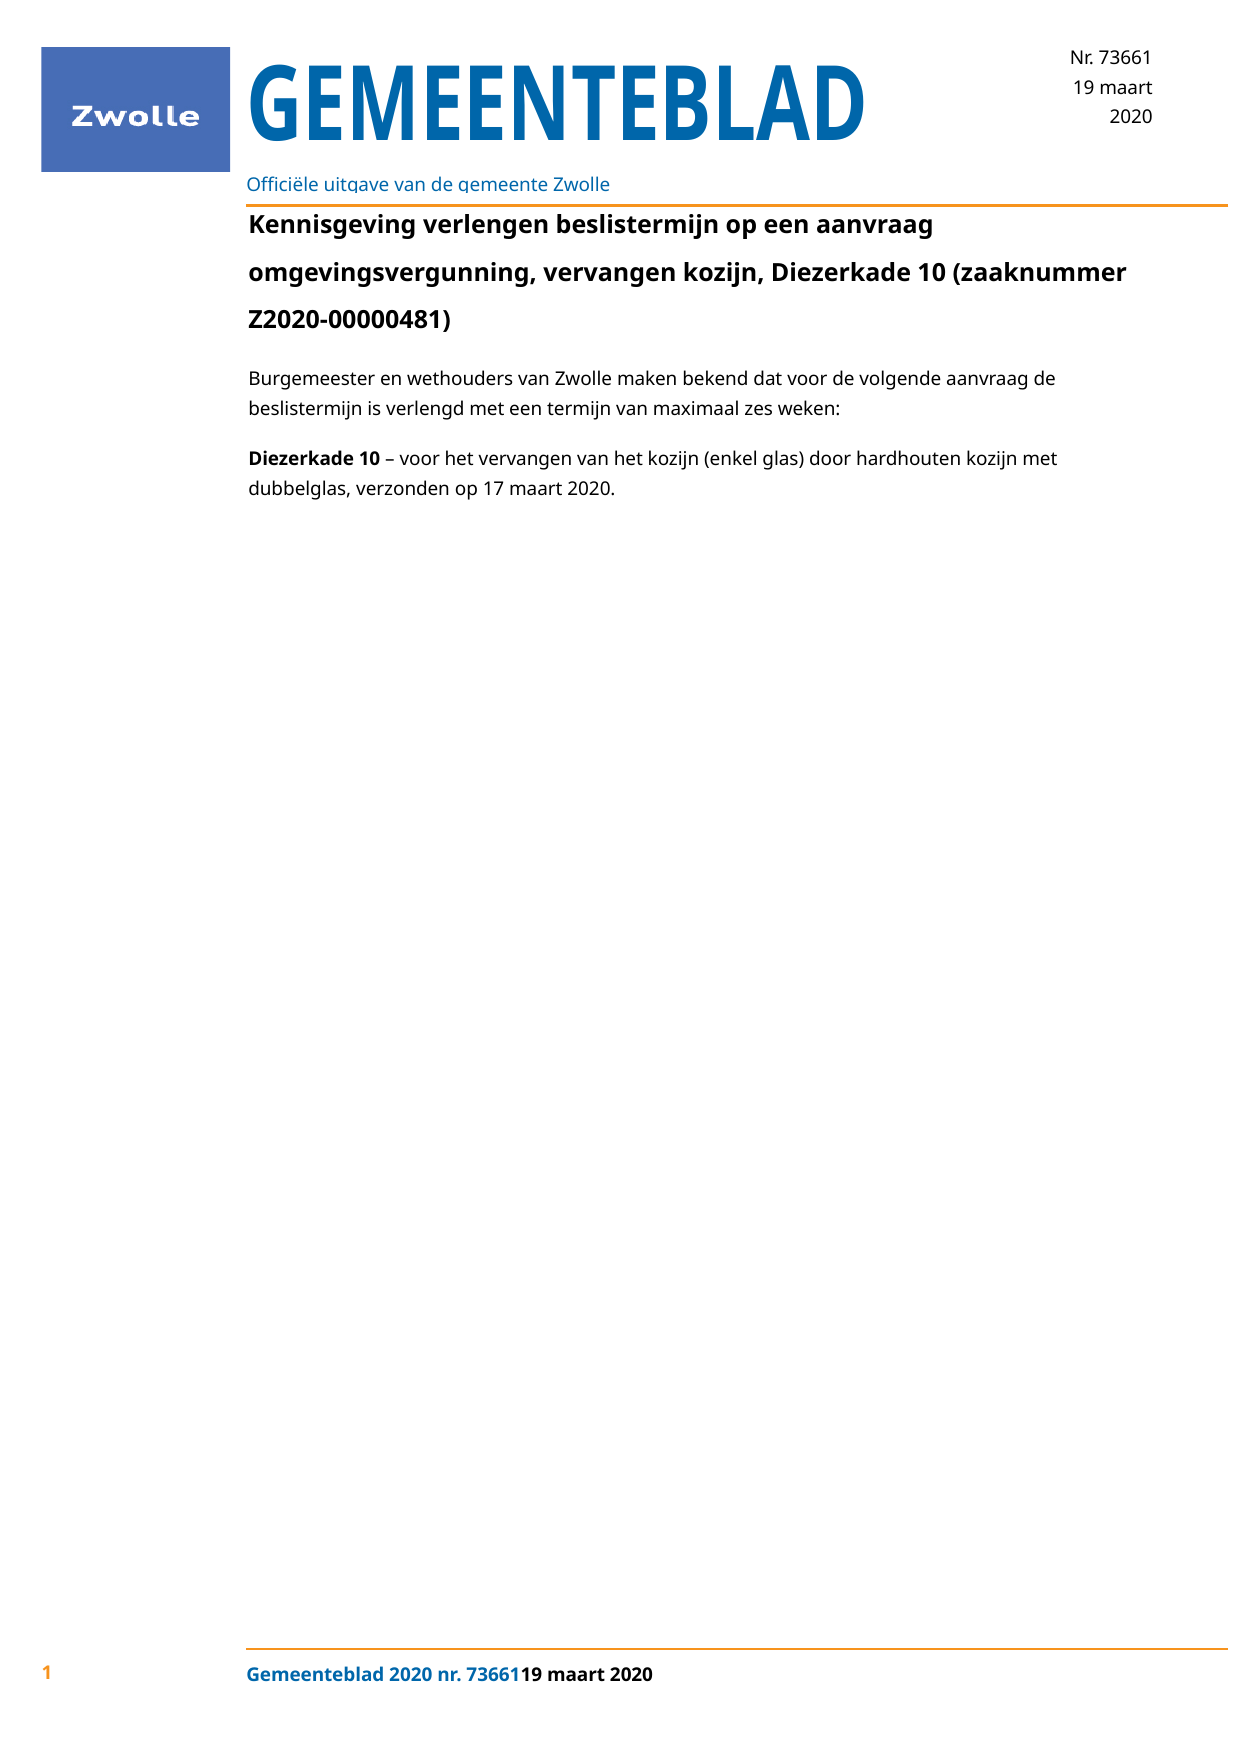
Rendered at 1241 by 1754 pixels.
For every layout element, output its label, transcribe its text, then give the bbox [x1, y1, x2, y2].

text Diezerkade 10 – voor het vervangen van het kozijn (enkel glas) door hardhouten kozijn met dubbelglas, verzonden op 17 maart 2020. [248, 446, 1152, 501]
text Burgemeester en wethouders van Zwolle maken bekend dat voor de volgende aanvraag de beslistermijn is verlengd met een termijn van maximaal zes weken: [248, 366, 1152, 421]
text Kennisgeving verlengen beslistermijn op een aanvraag omgevingsvergunning, vervangen kozijn, Diezerkade 10 (zaaknummer Z2020-00000481) [248, 207, 1152, 336]
picture [41, 47, 231, 172]
